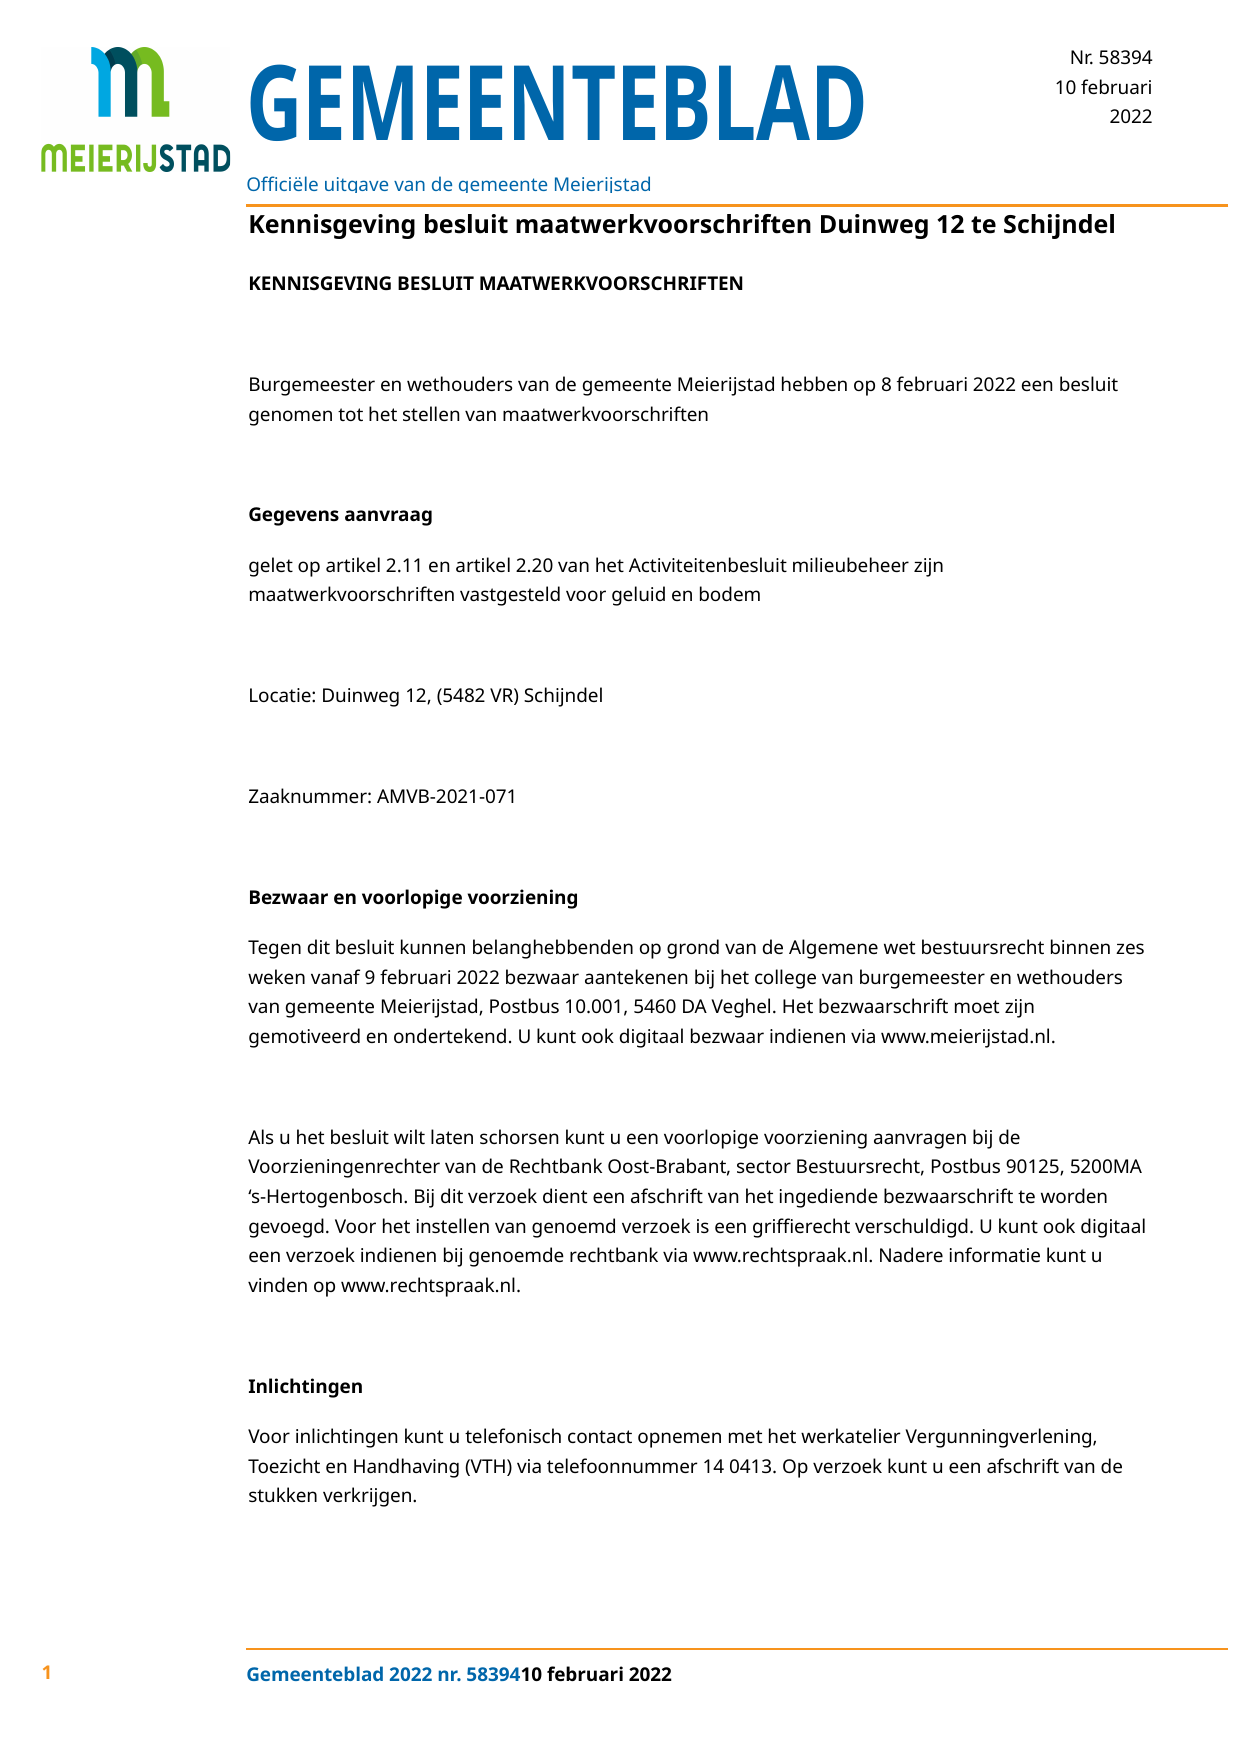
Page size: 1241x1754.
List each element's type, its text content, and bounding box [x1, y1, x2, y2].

text Als u het besluit wilt laten schorsen kunt u een voorlopige voorziening aanvragen bij de Voorzieningenrechter van de Rechtbank Oost-Brabant, sector Bestuursrecht, Postbus 90125, 5200MA ‘s-Hertogenbosch. Bij dit verzoek dient een afschrift van het ingediende bezwaarschrift te worden gevoegd. Voor het instellen van genoemd verzoek is een griffierecht verschuldigd. U kunt ook digitaal een verzoek indienen bij genoemde rechtbank via www.rechtspraak.nl. Nadere informatie kunt u vinden op www.rechtspraak.nl. [248, 1124, 1152, 1298]
text Burgemeester en wethouders van de gemeente Meierijstad hebben op 8 februari 2022 een besluit genomen tot het stellen van maatwerkvoorschriften [248, 371, 1152, 426]
text KENNISGEVING BESLUIT MAATWERKVOORSCHRIFTEN [248, 270, 1152, 296]
picture [41, 47, 231, 172]
text Tegen dit besluit kunnen belanghebbenden op grond van de Algemene wet bestuursrecht binnen zes weken vanaf 9 februari 2022 bezwaar aantekenen bij het college van burgemeester en wethouders van gemeente Meierijstad, Postbus 10.001, 5460 DA Veghel. Het bezwaarschrift moet zijn gemotiveerd en ondertekend. U kunt ook digitaal bezwaar indienen via www.meierijstad.nl. [248, 934, 1152, 1049]
text Gegevens aanvraag [248, 502, 1152, 527]
text Zaaknummer: AMVB-2021-071 [248, 783, 1152, 809]
text Inlichtingen [248, 1373, 1152, 1398]
text Voor inlichtingen kunt u telefonisch contact opnemen met het werkatelier Vergunningverlening, Toezicht en Handhaving (VTH) via telefoonnummer 14 0413. Op verzoek kunt u een afschrift van de stukken verkrijgen. [248, 1423, 1152, 1508]
text Locatie: Duinweg 12, (5482 VR) Schijndel [248, 682, 1152, 708]
text Kennisgeving besluit maatwerkvoorschriften Duinweg 12 te Schijndel [248, 207, 1152, 241]
text gelet op artikel 2.11 en artikel 2.20 van het Activiteitenbesluit milieubeheer zijn maatwerkvoorschriften vastgesteld voor geluid en bodem [248, 552, 1152, 607]
text Bezwaar en voorlopige voorziening [248, 884, 1152, 910]
